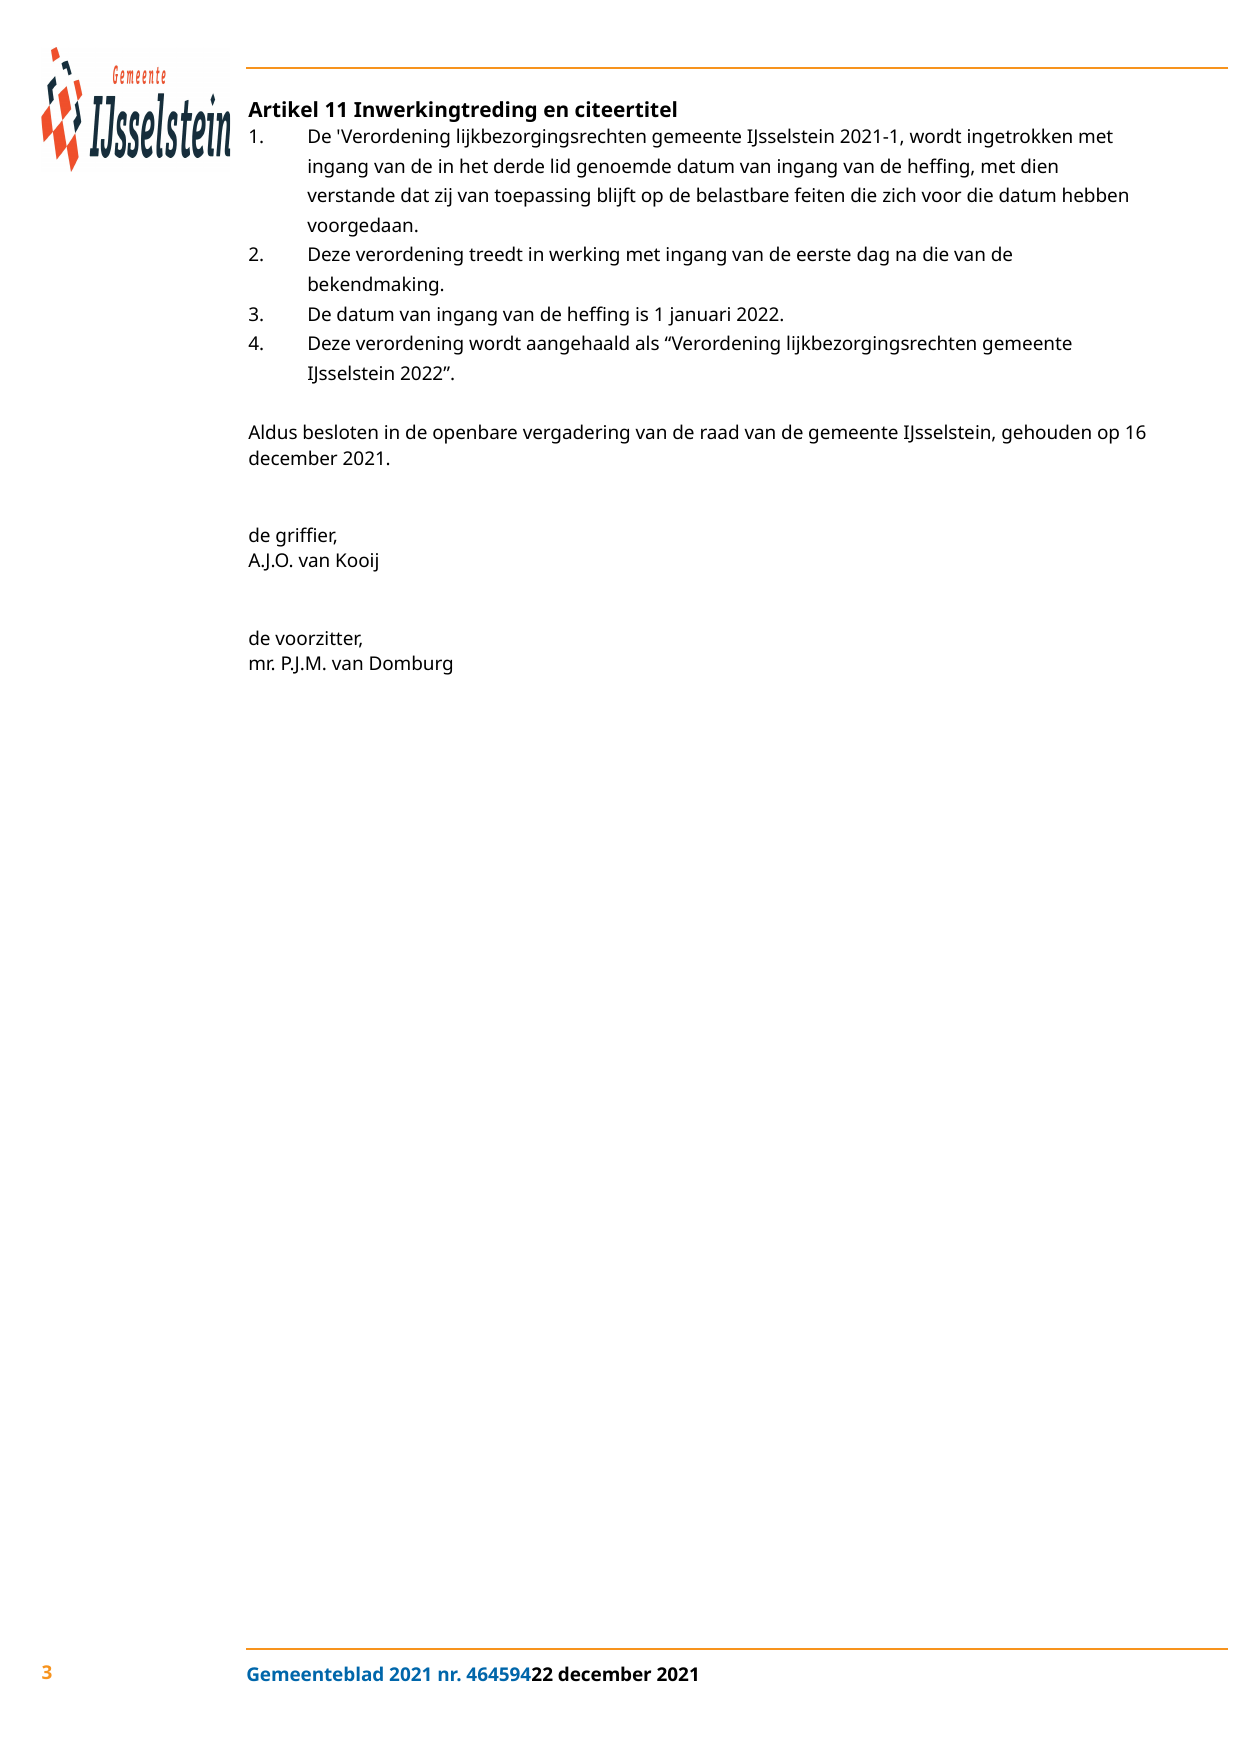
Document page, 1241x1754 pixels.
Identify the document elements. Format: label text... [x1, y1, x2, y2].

text A.J.O. van Kooij [248, 548, 1152, 573]
list De 'Verordening lijkbezorgingsrechten gemeente IJsselstein 2021-1, wordt ingetrokken met ingang van de in het derde lid genoemde datum van ingang van de heffing, met dien verstande dat zij van toepassing blijft op de belastbare feiten die zich voor die datum hebben voorgedaan. [248, 123, 1152, 238]
list De datum van ingang van de heffing is 1 januari 2022. [248, 301, 1152, 326]
list Deze verordening treedt in werking met ingang van de eerste dag na die van de bekendmaking. [248, 242, 1152, 297]
text Aldus besloten in de openbare vergadering van de raad van de gemeente IJsselstein, gehouden op 16 december 2021. [248, 419, 1152, 471]
list Deze verordening wordt aangehaald als “Verordening lijkbezorgingsrechten gemeente IJsselstein 2022”. [248, 330, 1152, 386]
text de griffier, [248, 522, 1152, 548]
text mr. P.J.M. van Domburg [248, 651, 1152, 676]
text Artikel 11 Inwerkingtreding en citeertitel [248, 95, 1152, 123]
text de voorzitter, [248, 625, 1152, 651]
picture [41, 47, 231, 172]
